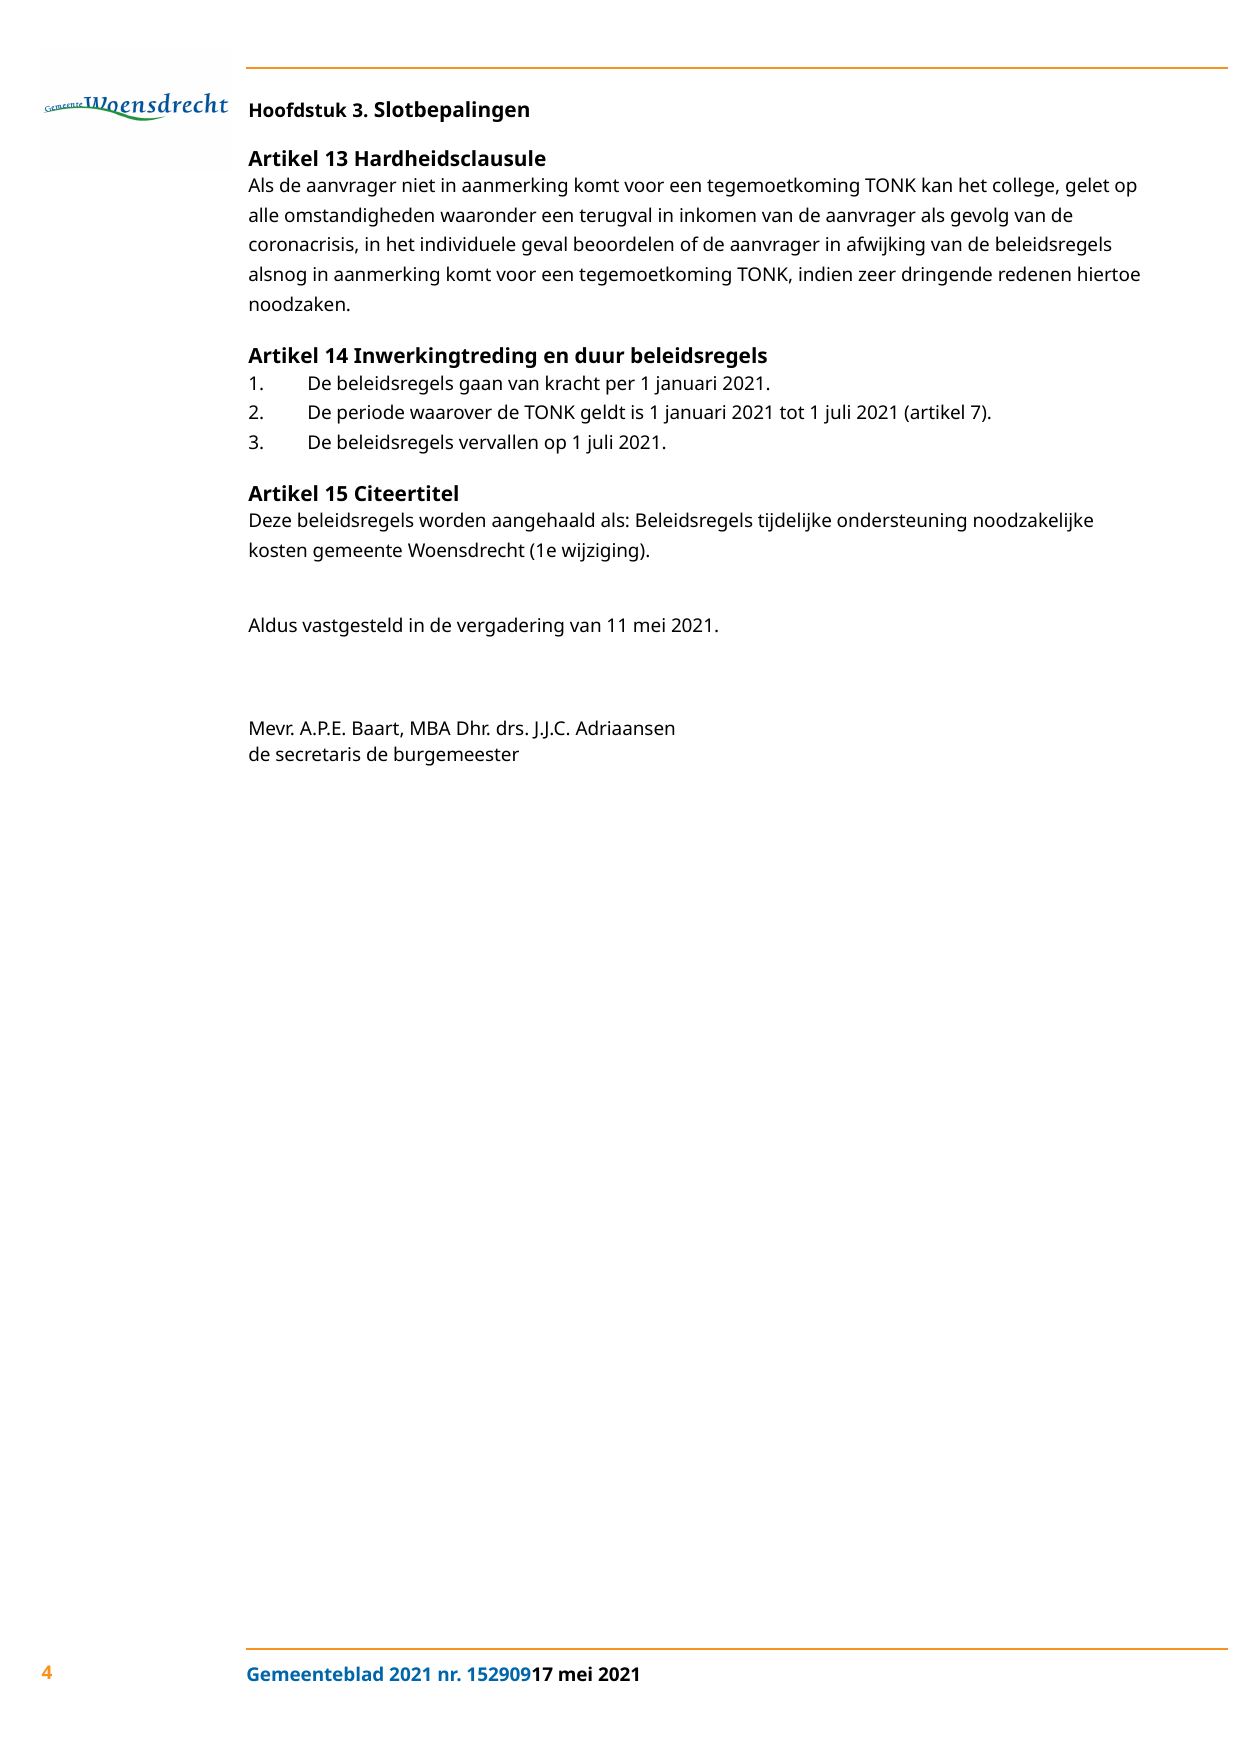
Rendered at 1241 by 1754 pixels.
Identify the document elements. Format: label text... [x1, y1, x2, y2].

text Aldus vastgesteld in de vergadering van 11 mei 2021. [248, 612, 1152, 638]
text de secretaris de burgemeester [248, 741, 1152, 767]
text Als de aanvrager niet in aanmerking komt voor een tegemoetkoming TONK kan het college, gelet op alle omstandigheden waaronder een terugval in inkomen van de aanvrager als gevolg van de coronacrisis, in het individuele geval beoordelen of de aanvrager in afwijking van de beleidsregels alsnog in aanmerking komt voor een tegemoetkoming TONK, indien zeer dringende redenen hiertoe noodzaken. [248, 172, 1152, 317]
text Mevr. A.P.E. Baart, MBA Dhr. drs. J.J.C. Adriaansen [248, 715, 1152, 741]
text Artikel 15 Citeertitel [248, 479, 1152, 508]
picture [41, 47, 231, 172]
text Hoofdstuk 3. Slotbepalingen [248, 95, 1152, 123]
text Artikel 14 Inwerkingtreding en duur beleidsregels [248, 341, 1152, 370]
list De beleidsregels vervallen op 1 juli 2021. [248, 429, 1152, 454]
list De beleidsregels gaan van kracht per 1 januari 2021. [248, 370, 1152, 395]
text Artikel 13 Hardheidsclausule [248, 144, 1152, 172]
list De periode waarover de TONK geldt is 1 januari 2021 tot 1 juli 2021 (artikel 7). [248, 399, 1152, 425]
text Deze beleidsregels worden aangehaald als: Beleidsregels tijdelijke ondersteuning noodzakelijke kosten gemeente Woensdrecht (1e wijziging). [248, 508, 1152, 563]
